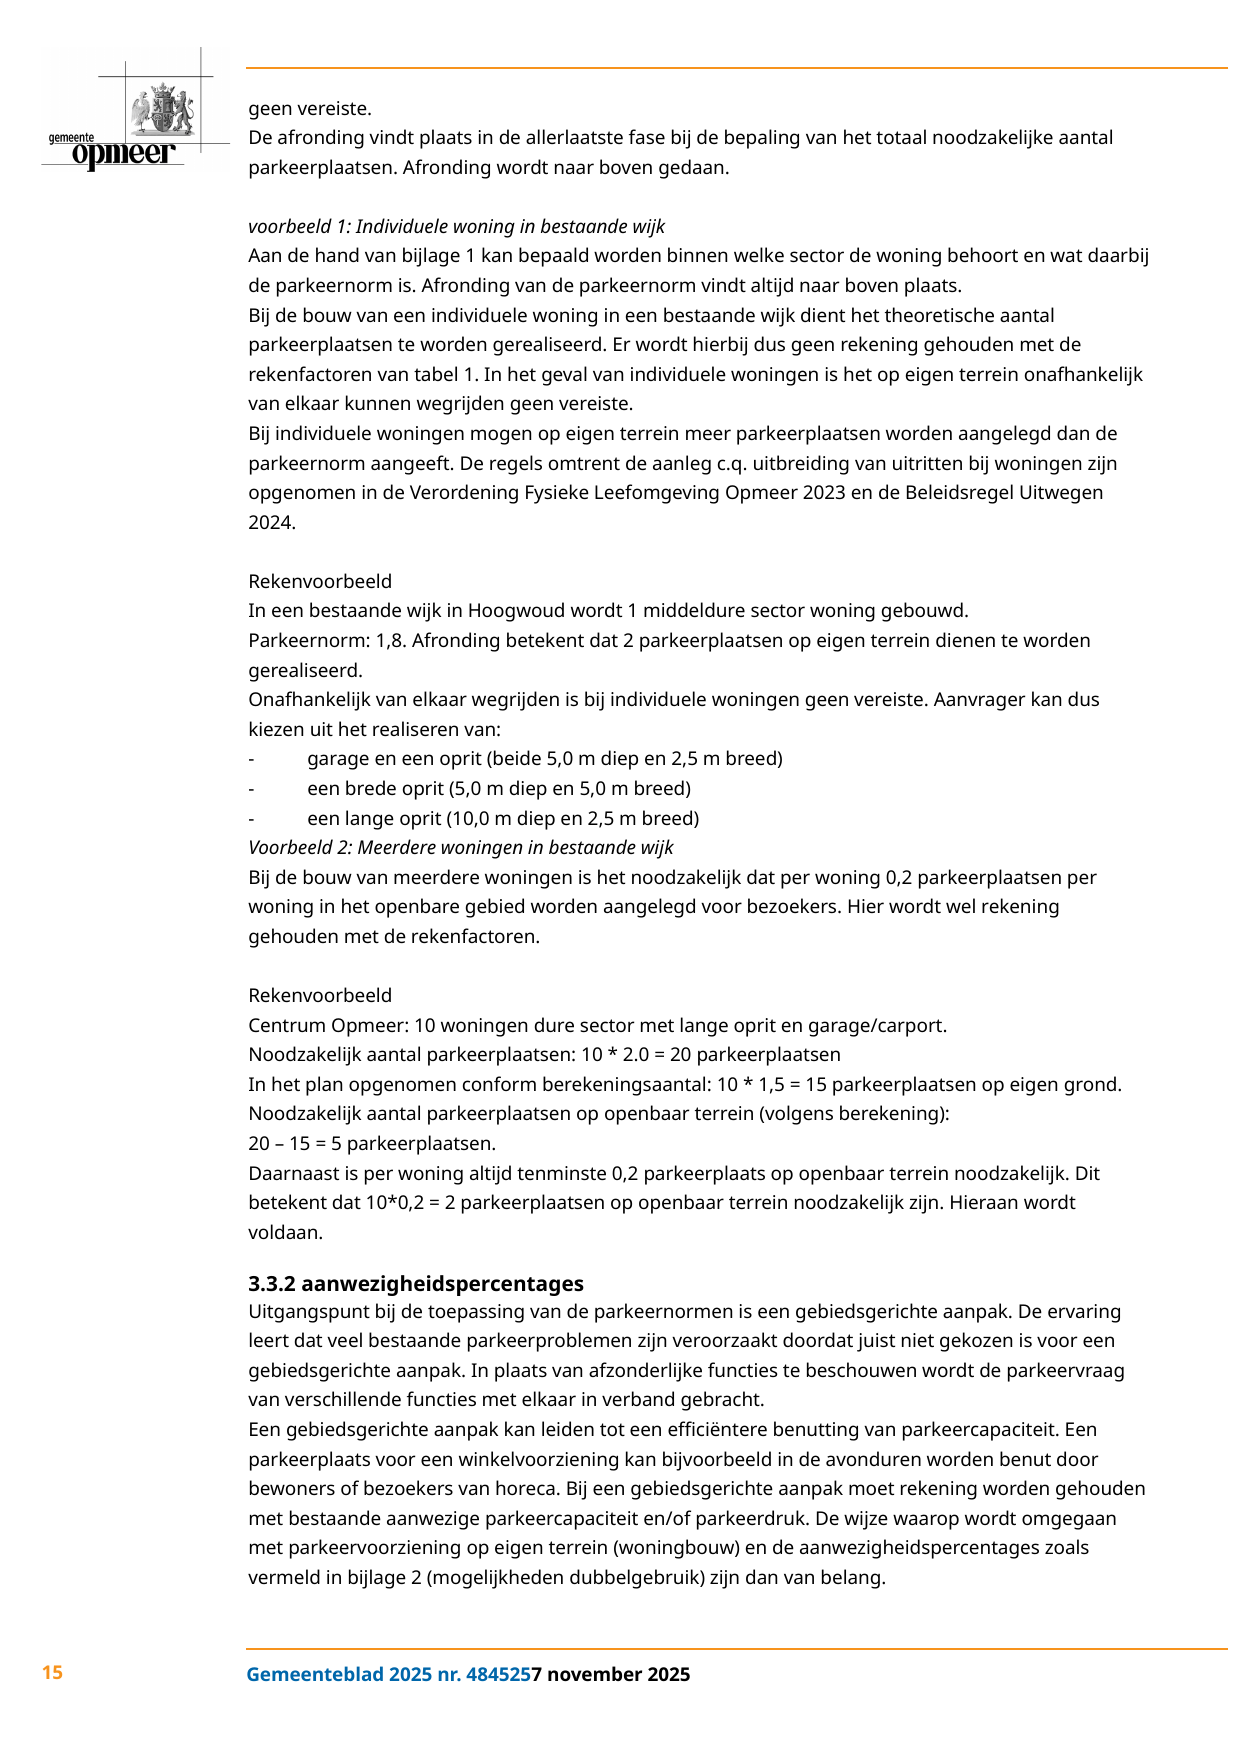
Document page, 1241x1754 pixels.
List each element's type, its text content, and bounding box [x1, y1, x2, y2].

text 20 – 15 = 5 parkeerplaatsen. [248, 1130, 1152, 1156]
text Bij individuele woningen mogen op eigen terrein meer parkeerplaatsen worden aangelegd dan de parkeernorm aangeeft. De regels omtrent de aanleg c.q. uitbreiding van uitritten bij woningen zijn opgenomen in de Verordening Fysieke Leefomgeving Opmeer 2023 en de Beleidsregel Uitwegen 2024. [248, 420, 1152, 535]
text Uitgangspunt bij de toepassing van de parkeernormen is een gebiedsgerichte aanpak. De ervaring leert dat veel bestaande parkeerproblemen zijn veroorzaakt doordat juist niet gekozen is voor een gebiedsgerichte aanpak. In plaats van afzonderlijke functies te beschouwen wordt de parkeervraag van verschillende functies met elkaar in verband gebracht. [248, 1298, 1152, 1412]
text Aan de hand van bijlage 1 kan bepaald worden binnen welke sector de woning behoort en wat daarbij de parkeernorm is. Afronding van de parkeernorm vindt altijd naar boven plaats. [248, 243, 1152, 298]
text Onafhankelijk van elkaar wegrijden is bij individuele woningen geen vereiste. Aanvrager kan dus kiezen uit het realiseren van: [248, 686, 1152, 742]
text Rekenvoorbeeld [248, 568, 1152, 594]
text Bij de bouw van meerdere woningen is het noodzakelijk dat per woning 0,2 parkeerplaatsen per woning in het openbare gebied worden aangelegd voor bezoekers. Hier wordt wel rekening gehouden met de rekenfactoren. [248, 864, 1152, 949]
text Rekenvoorbeeld [248, 982, 1152, 1008]
text Noodzakelijk aantal parkeerplaatsen: 10 * 2.0 = 20 parkeerplaatsen [248, 1041, 1152, 1067]
picture [41, 47, 231, 172]
text Parkeernorm: 1,8. Afronding betekent dat 2 parkeerplaatsen op eigen terrein dienen te worden gerealiseerd. [248, 627, 1152, 683]
text 3.3.2 aanwezigheidspercentages [248, 1269, 1152, 1298]
text geen vereiste. [248, 95, 1152, 121]
list een lange oprit (10,0 m diep en 2,5 m breed) [248, 805, 1152, 831]
text voorbeeld 1: Individuele woning in bestaande wijk [248, 213, 1152, 239]
text Bij de bouw van een individuele woning in een bestaande wijk dient het theoretische aantal parkeerplaatsen te worden gerealiseerd. Er wordt hierbij dus geen rekening gehouden met de rekenfactoren van tabel 1. In het geval van individuele woningen is het op eigen terrein onafhankelijk van elkaar kunnen wegrijden geen vereiste. [248, 302, 1152, 416]
text Daarnaast is per woning altijd tenminste 0,2 parkeerplaats op openbaar terrein noodzakelijk. Dit betekent dat 10*0,2 = 2 parkeerplaatsen op openbaar terrein noodzakelijk zijn. Hieraan wordt voldaan. [248, 1160, 1152, 1245]
list een brede oprit (5,0 m diep en 5,0 m breed) [248, 775, 1152, 801]
text Een gebiedsgerichte aanpak kan leiden tot een efficiëntere benutting van parkeercapaciteit. Een parkeerplaats voor een winkelvoorziening kan bijvoorbeeld in de avonduren worden benut door bewoners of bezoekers van horeca. Bij een gebiedsgerichte aanpak moet rekening worden gehouden met bestaande aanwezige parkeercapaciteit en/of parkeerdruk. De wijze waarop wordt omgegaan met parkeervoorziening op eigen terrein (woningbouw) en de aanwezigheidspercentages zoals vermeld in bijlage 2 (mogelijkheden dubbelgebruik) zijn dan van belang. [248, 1416, 1152, 1590]
text De afronding vindt plaats in de allerlaatste fase bij de bepaling van het totaal noodzakelijke aantal parkeerplaatsen. Afronding wordt naar boven gedaan. [248, 124, 1152, 180]
text In het plan opgenomen conform berekeningsaantal: 10 * 1,5 = 15 parkeerplaatsen op eigen grond. Noodzakelijk aantal parkeerplaatsen op openbaar terrein (volgens berekening): [248, 1071, 1152, 1126]
text Voorbeeld 2: Meerdere woningen in bestaande wijk [248, 834, 1152, 860]
text Centrum Opmeer: 10 woningen dure sector met lange oprit en garage/carport. [248, 1012, 1152, 1038]
list garage en een oprit (beide 5,0 m diep en 2,5 m breed) [248, 746, 1152, 771]
text In een bestaande wijk in Hoogwoud wordt 1 middeldure sector woning gebouwd. [248, 598, 1152, 623]
